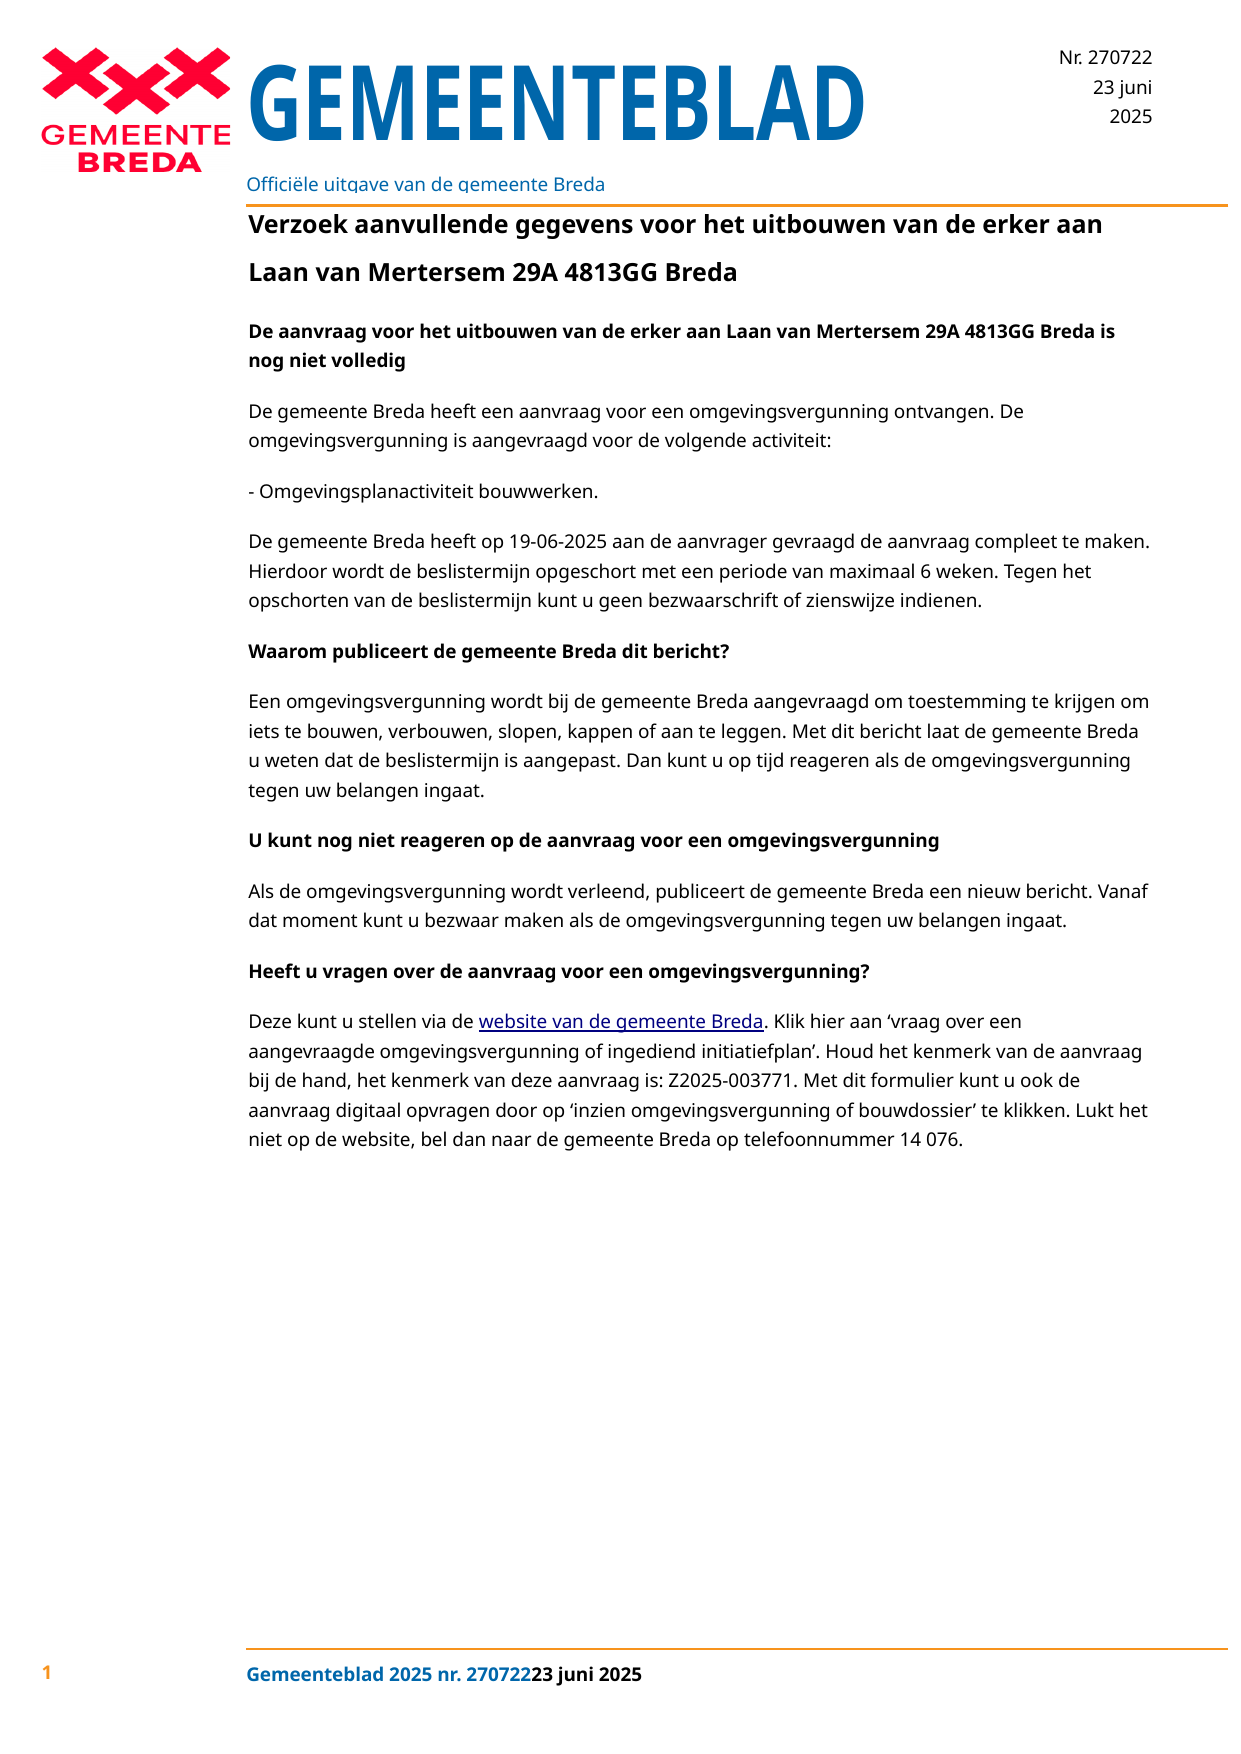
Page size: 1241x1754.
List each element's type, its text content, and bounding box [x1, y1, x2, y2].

text Een omgevingsvergunning wordt bij de gemeente Breda aangevraagd om toestemming te krijgen om iets te bouwen, verbouwen, slopen, kappen of aan te leggen. Met dit bericht laat de gemeente Breda u weten dat de beslistermijn is aangepast. Dan kunt u op tijd reageren als de omgevingsvergunning tegen uw belangen ingaat. [248, 688, 1152, 803]
text U kunt nog niet reageren op de aanvraag voor een omgevingsvergunning [248, 827, 1152, 853]
text Heeft u vragen over de aanvraag voor een omgevingsvergunning? [248, 958, 1152, 984]
text Waarom publiceert de gemeente Breda dit bericht? [248, 638, 1152, 664]
text De gemeente Breda heeft een aanvraag voor een omgevingsvergunning ontvangen. De omgevingsvergunning is aangevraagd voor de volgende activiteit: [248, 398, 1152, 453]
text Verzoek aanvullende gegevens voor het uitbouwen van de erker aan Laan van Mertersem 29A 4813GG Breda [248, 207, 1152, 288]
text - Omgevingsplanactiviteit bouwwerken. [248, 478, 1152, 504]
picture [41, 47, 231, 172]
text De gemeente Breda heeft op 19-06-2025 aan de aanvrager gevraagd de aanvraag compleet te maken. Hierdoor wordt de beslistermijn opgeschort met een periode van maximaal 6 weken. Tegen het opschorten van de beslistermijn kunt u geen bezwaarschrift of zienswijze indienen. [248, 528, 1152, 613]
text Als de omgevingsvergunning wordt verleend, publiceert de gemeente Breda een nieuw bericht. Vanaf dat moment kunt u bezwaar maken als de omgevingsvergunning tegen uw belangen ingaat. [248, 878, 1152, 933]
text De aanvraag voor het uitbouwen van de erker aan Laan van Mertersem 29A 4813GG Breda is nog niet volledig [248, 318, 1152, 373]
text Deze kunt u stellen via de website van de gemeente Breda. Klik hier aan ‘vraag over een aangevraagde omgevingsvergunning of ingediend initiatiefplan’. Houd het kenmerk van de aanvraag bij de hand, het kenmerk van deze aanvraag is: Z2025-003771. Met dit formulier kunt u ook de aanvraag digitaal opvragen door op ‘inzien omgevingsvergunning of bouwdossier’ te klikken. Lukt het niet op de website, bel dan naar de gemeente Breda op telefoonnummer 14 076. [248, 1008, 1152, 1152]
